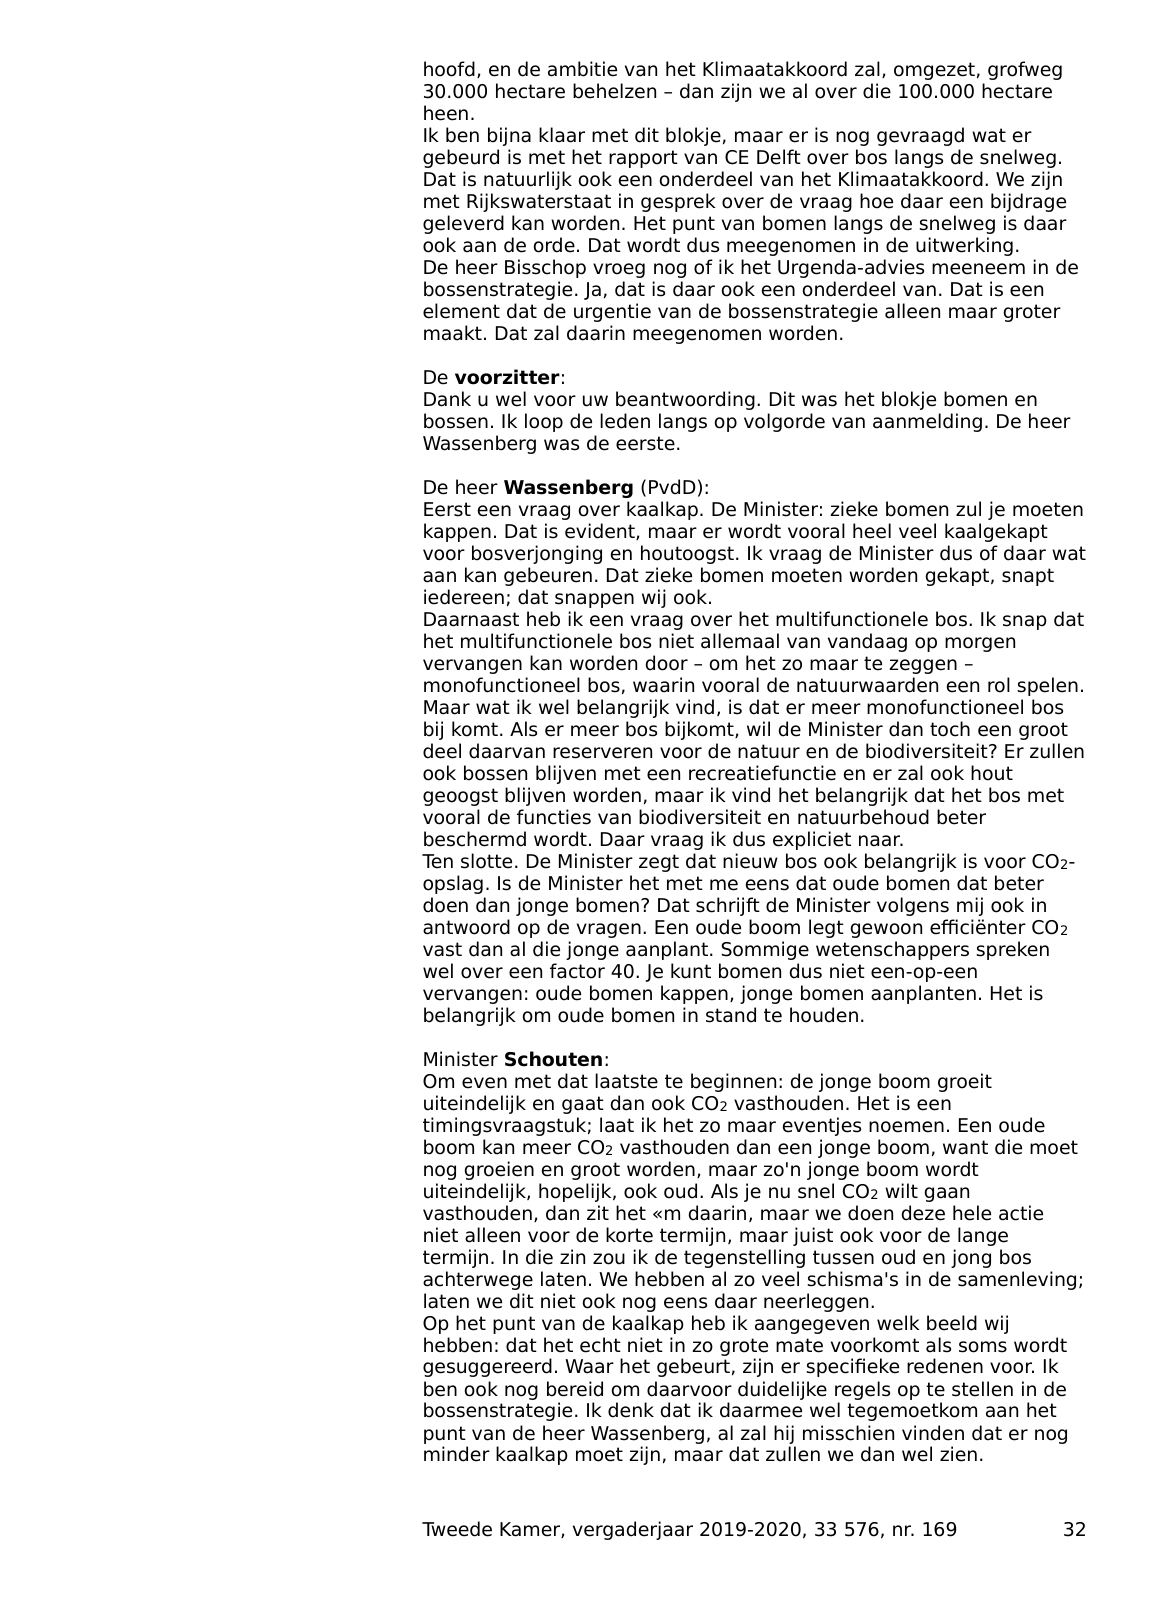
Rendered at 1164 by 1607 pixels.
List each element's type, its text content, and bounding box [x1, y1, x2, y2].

text Om even met dat laatste te beginnen: de jonge boom groeit uiteindelijk en gaat dan ook CO2 vasthouden. Het is een timingsvraagstuk; laat ik het zo maar eventjes noemen. Een oude boom kan meer CO2 vasthouden dan een jonge boom, want die moet nog groeien en groot worden, maar zo'n jonge boom wordt uiteindelijk, hopelijk, ook oud. Als je nu snel CO2 wilt gaan vasthouden, dan zit het «m daarin, maar we doen deze hele actie niet alleen voor de korte termijn, maar juist ook voor de lange termijn. In die zin zou ik de tegenstelling tussen oud en jong bos achterwege laten. We hebben al zo veel schisma's in de samenleving; laten we dit niet ook nog eens daar neerleggen. [422, 1071, 1087, 1312]
text De heer Bisschop vroeg nog of ik het Urgenda-advies meeneem in de bossenstrategie. Ja, dat is daar ook een onderdeel van. Dat is een element dat de urgentie van de bossenstrategie alleen maar groter maakt. Dat zal daarin meegenomen worden. [422, 257, 1087, 345]
text De heer Wassenberg (PvdD): [422, 477, 1087, 499]
text Op het punt van de kaalkap heb ik aangegeven welk beeld wij hebben: dat het echt niet in zo grote mate voorkomt als soms wordt gesuggereerd. Waar het gebeurt, zijn er specifieke redenen voor. Ik ben ook nog bereid om daarvoor duidelijke regels op te stellen in de bossenstrategie. Ik denk dat ik daarmee wel tegemoetkom aan het punt van de heer Wassenberg, al zal hij misschien vinden dat er nog minder kaalkap moet zijn, maar dat zullen we dan wel zien. [422, 1312, 1087, 1466]
text Eerst een vraag over kaalkap. De Minister: zieke bomen zul je moeten kappen. Dat is evident, maar er wordt vooral heel veel kaalgekapt voor bosverjonging en houtoogst. Ik vraag de Minister dus of daar wat aan kan gebeuren. Dat zieke bomen moeten worden gekapt, snapt iedereen; dat snappen wij ook. [422, 499, 1087, 609]
text hoofd, en de ambitie van het Klimaatakkoord zal, omgezet, grofweg 30.000 hectare behelzen – dan zijn we al over die 100.000 hectare heen. [422, 59, 1087, 125]
text Ik ben bijna klaar met dit blokje, maar er is nog gevraagd wat er gebeurd is met het rapport van CE Delft over bos langs de snelweg. Dat is natuurlijk ook een onderdeel van het Klimaatakkoord. We zijn met Rijkswaterstaat in gesprek over de vraag hoe daar een bijdrage geleverd kan worden. Het punt van bomen langs de snelweg is daar ook aan de orde. Dat wordt dus meegenomen in de uitwerking. [422, 125, 1087, 257]
text De voorzitter: [422, 367, 1087, 389]
text Minister Schouten: [422, 1049, 1087, 1071]
text Dank u wel voor uw beantwoording. Dit was het blokje bomen en bossen. Ik loop de leden langs op volgorde van aanmelding. De heer Wassenberg was de eerste. [422, 389, 1087, 455]
text Ten slotte. De Minister zegt dat nieuw bos ook belangrijk is voor CO2-opslag. Is de Minister het met me eens dat oude bomen dat beter doen dan jonge bomen? Dat schrijft de Minister volgens mij ook in antwoord op de vragen. Een oude boom legt gewoon efficiënter CO2 vast dan al die jonge aanplant. Sommige wetenschappers spreken wel over een factor 40. Je kunt bomen dus niet een-op-een vervangen: oude bomen kappen, jonge bomen aanplanten. Het is belangrijk om oude bomen in stand te houden. [422, 851, 1087, 1027]
text Daarnaast heb ik een vraag over het multifunctionele bos. Ik snap dat het multifunctionele bos niet allemaal van vandaag op morgen vervangen kan worden door – om het zo maar te zeggen – monofunctioneel bos, waarin vooral de natuurwaarden een rol spelen. Maar wat ik wel belangrijk vind, is dat er meer monofunctioneel bos bij komt. Als er meer bos bijkomt, wil de Minister dan toch een groot deel daarvan reserveren voor de natuur en de biodiversiteit? Er zullen ook bossen blijven met een recreatiefunctie en er zal ook hout geoogst blijven worden, maar ik vind het belangrijk dat het bos met vooral de functies van biodiversiteit en natuurbehoud beter beschermd wordt. Daar vraag ik dus expliciet naar. [422, 609, 1087, 851]
